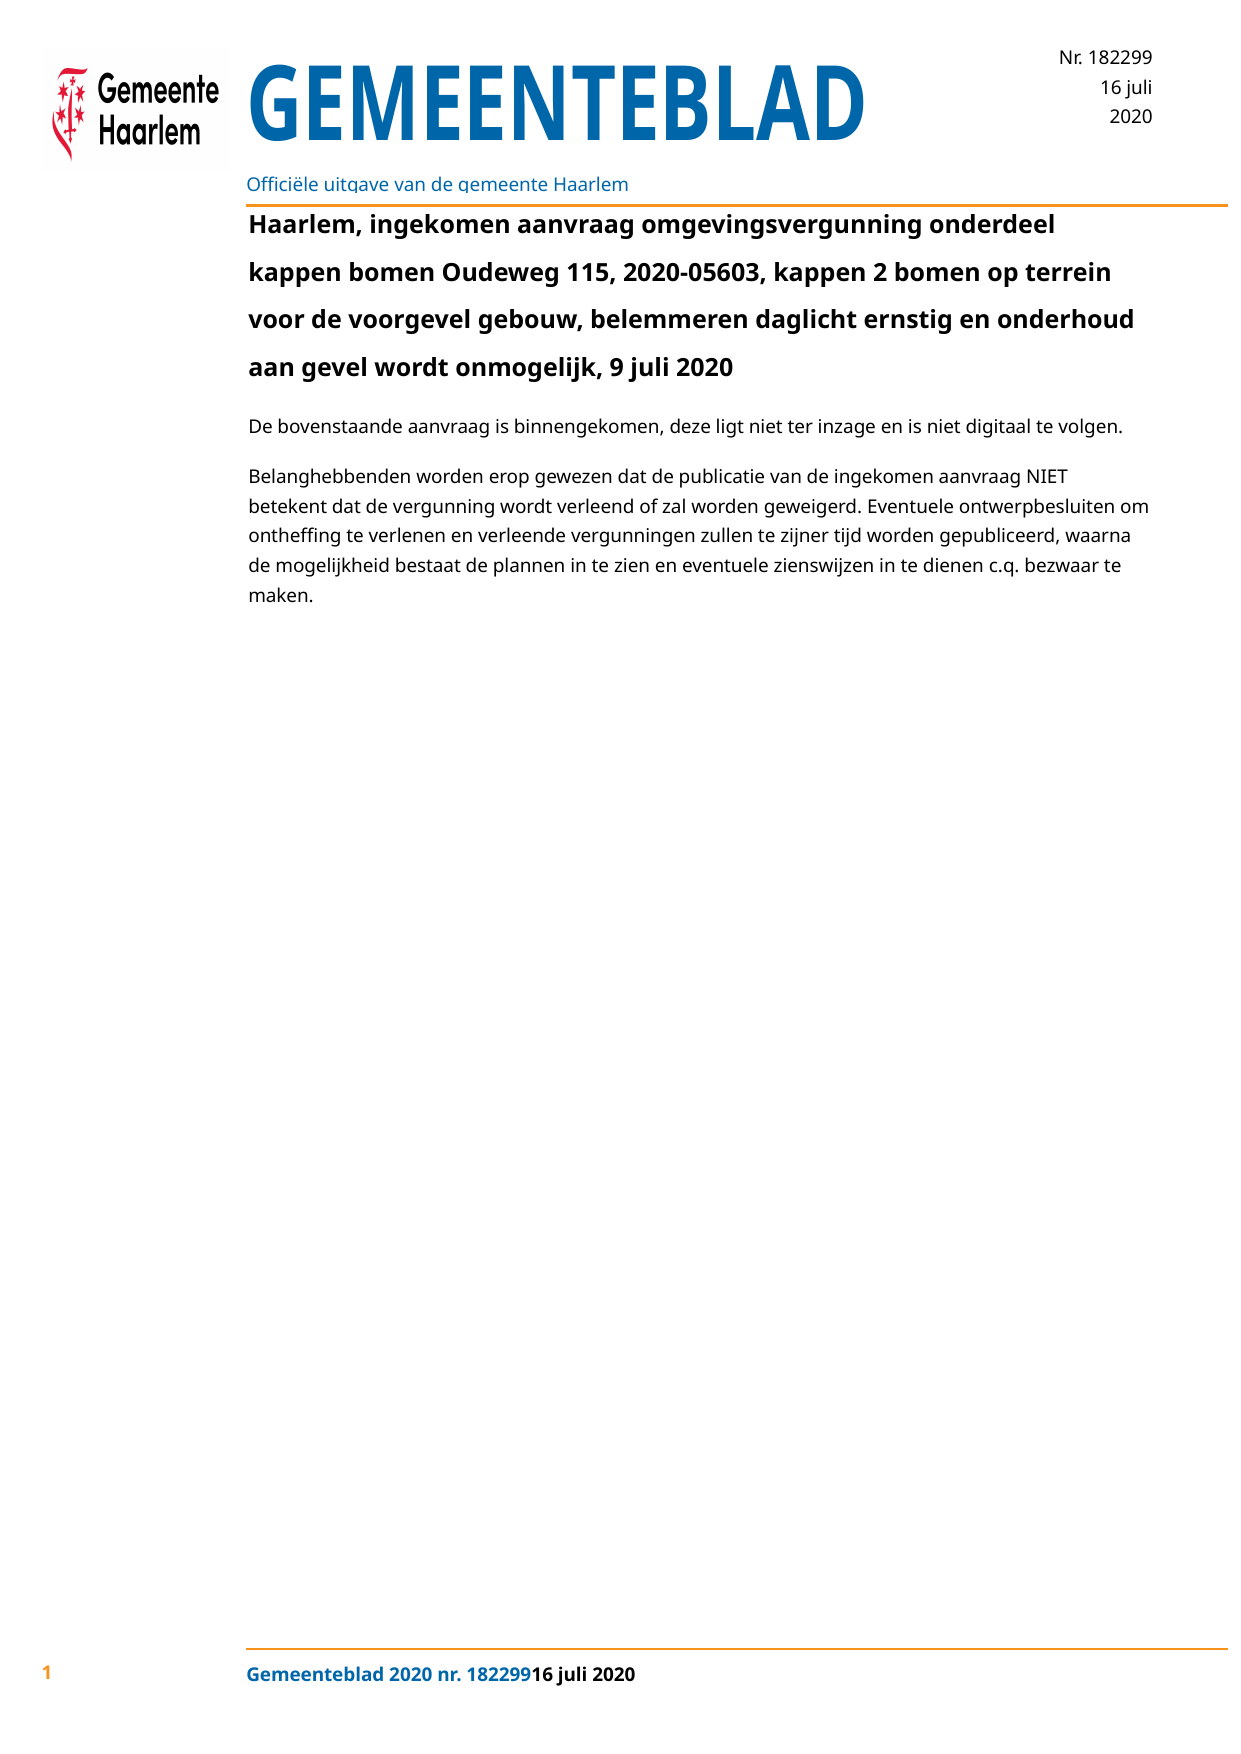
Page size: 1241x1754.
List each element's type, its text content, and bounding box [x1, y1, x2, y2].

picture [41, 47, 231, 172]
text Haarlem, ingekomen aanvraag omgevingsvergunning onderdeel kappen bomen Oudeweg 115, 2020-05603, kappen 2 bomen op terrein voor de voorgevel gebouw, belemmeren daglicht ernstig en onderhoud aan gevel wordt onmogelijk, 9 juli 2020 [248, 207, 1152, 384]
text Belanghebbenden worden erop gewezen dat de publicatie van de ingekomen aanvraag NIET betekent dat de vergunning wordt verleend of zal worden geweigerd. Eventuele ontwerpbesluiten om ontheffing te verlenen en verleende vergunningen zullen te zijner tijd worden gepubliceerd, waarna de mogelijkheid bestaat de plannen in te zien en eventuele zienswijzen in te dienen c.q. bezwaar te maken. [248, 463, 1152, 608]
text De bovenstaande aanvraag is binnengekomen, deze ligt niet ter inzage en is niet digitaal te volgen. [248, 413, 1152, 439]
